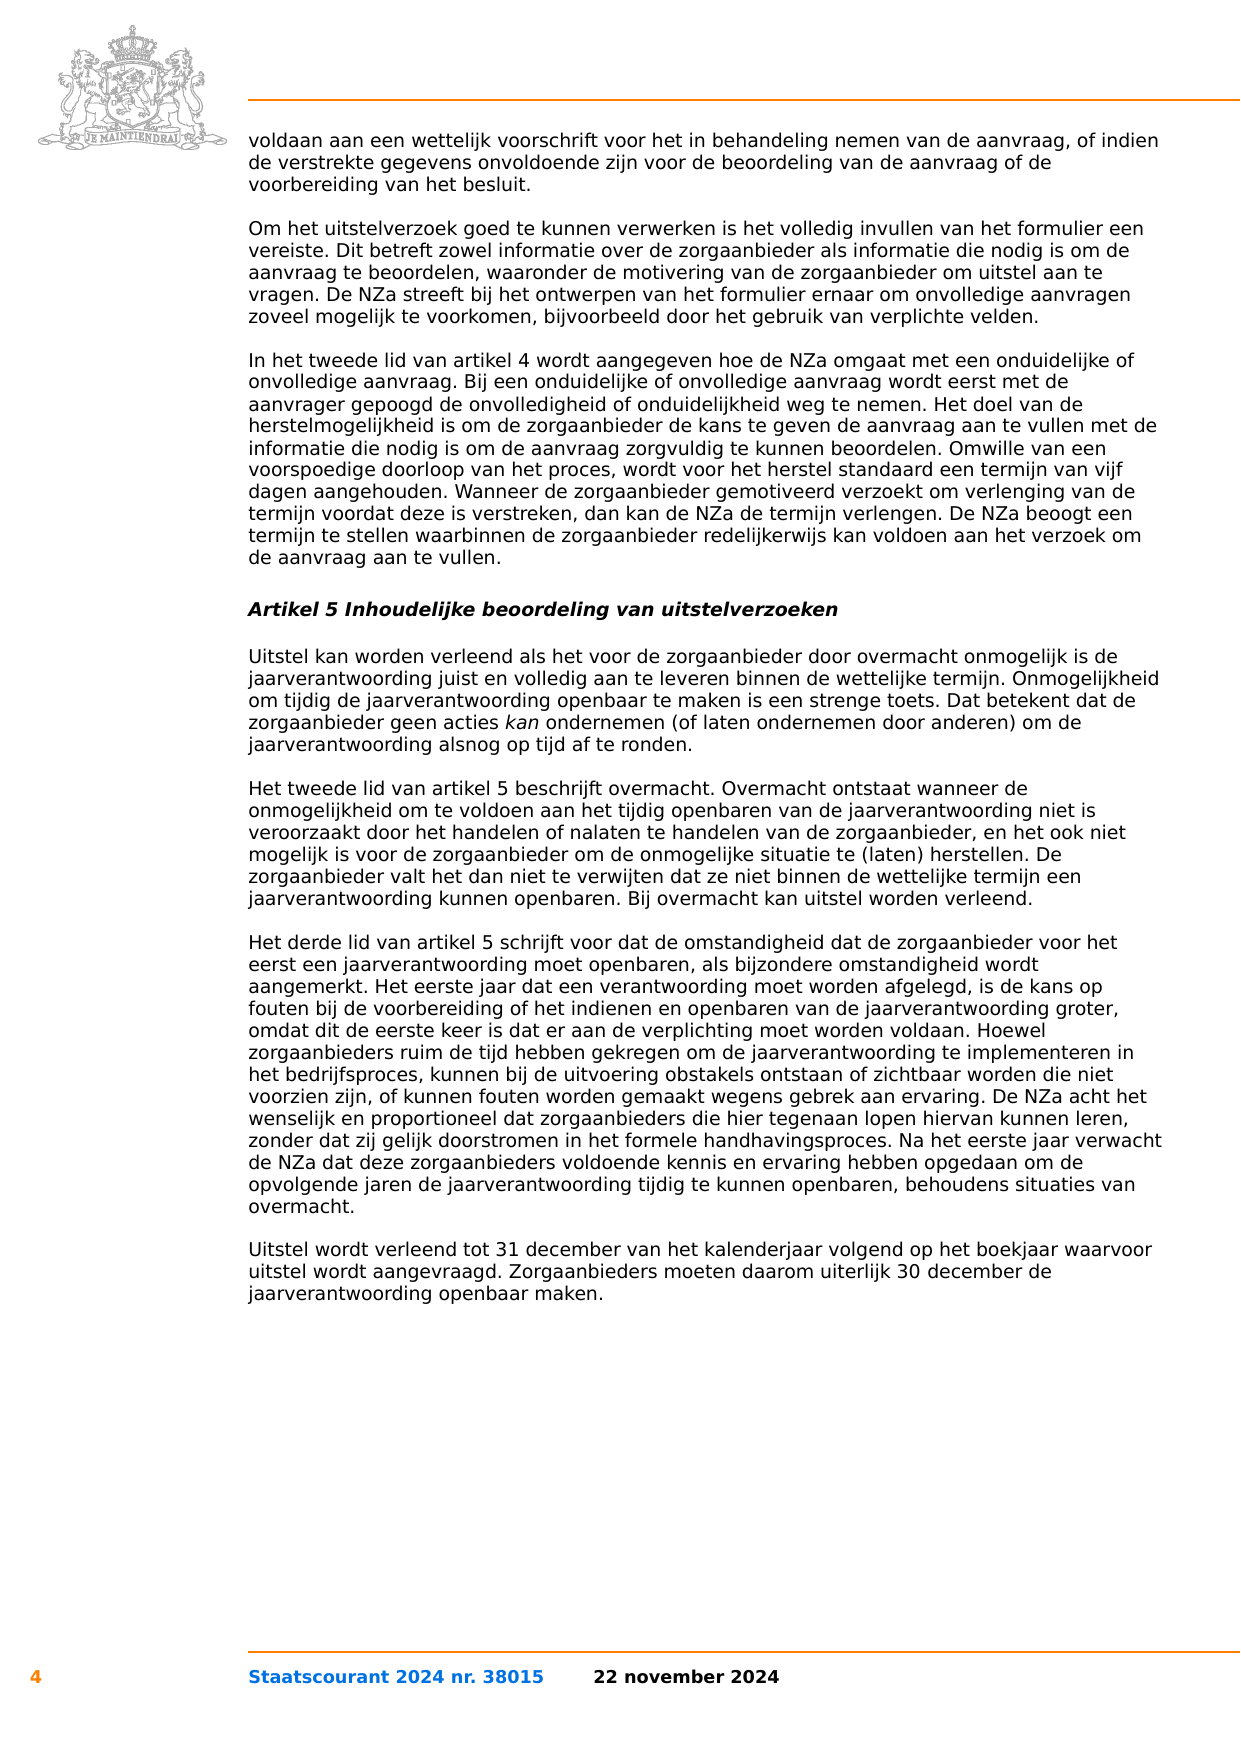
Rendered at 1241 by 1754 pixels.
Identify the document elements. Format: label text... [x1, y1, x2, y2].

text In het tweede lid van artikel 4 wordt aangegeven hoe de NZa omgaat met een onduidelijke of onvolledige aanvraag. Bij een onduidelijke of onvolledige aanvraag wordt eerst met de aanvrager gepoogd de onvolledigheid of onduidelijkheid weg te nemen. Het doel van de herstelmogelijkheid is om de zorgaanbieder de kans te geven de aanvraag aan te vullen met de informatie die nodig is om de aanvraag zorgvuldig te kunnen beoordelen. Omwille van een voorspoedige doorloop van het proces, wordt voor het herstel standaard een termijn van vijf dagen aangehouden. Wanneer de zorgaanbieder gemotiveerd verzoekt om verlenging van de termijn voordat deze is verstreken, dan kan de NZa de termijn verlengen. De NZa beoogt een termijn te stellen waarbinnen de zorgaanbieder redelijkerwijs kan voldoen aan het verzoek om de aanvraag aan te vullen. [248, 349, 1163, 569]
subtitle Artikel 5 Inhoudelijke beoordeling van uitstelverzoeken [248, 599, 1163, 621]
picture [38, 25, 227, 150]
text Het tweede lid van artikel 5 beschrijft overmacht. Overmacht ontstaat wanneer de onmogelijkheid om te voldoen aan het tijdig openbaren van de jaarverantwoording niet is veroorzaakt door het handelen of nalaten te handelen van de zorgaanbieder, en het ook niet mogelijk is voor de zorgaanbieder om de onmogelijke situatie te (laten) herstellen. De zorgaanbieder valt het dan niet te verwijten dat ze niet binnen de wettelijke termijn een jaarverantwoording kunnen openbaren. Bij overmacht kan uitstel worden verleend. [248, 778, 1163, 910]
text Uitstel kan worden verleend als het voor de zorgaanbieder door overmacht onmogelijk is de jaarverantwoording juist en volledig aan te leveren binnen de wettelijke termijn. Onmogelijkheid om tijdig de jaarverantwoording openbaar te maken is een strenge toets. Dat betekent dat de zorgaanbieder geen acties kan ondernemen (of laten ondernemen door anderen) om de jaarverantwoording alsnog op tijd af te ronden. [248, 646, 1163, 756]
text Om het uitstelverzoek goed te kunnen verwerken is het volledig invullen van het formulier een vereiste. Dit betreft zowel informatie over de zorgaanbieder als informatie die nodig is om de aanvraag te beoordelen, waaronder de motivering van de zorgaanbieder om uitstel aan te vragen. De NZa streeft bij het ontwerpen van het formulier ernaar om onvolledige aanvragen zoveel mogelijk te voorkomen, bijvoorbeeld door het gebruik van verplichte velden. [248, 218, 1163, 328]
text Het derde lid van artikel 5 schrijft voor dat de omstandigheid dat de zorgaanbieder voor het eerst een jaarverantwoording moet openbaren, als bijzondere omstandigheid wordt aangemerkt. Het eerste jaar dat een verantwoording moet worden afgelegd, is de kans op fouten bij de voorbereiding of het indienen en openbaren van de jaarverantwoording groter, omdat dit de eerste keer is dat er aan de verplichting moet worden voldaan. Hoewel zorgaanbieders ruim de tijd hebben gekregen om de jaarverantwoording te implementeren in het bedrijfsproces, kunnen bij de uitvoering obstakels ontstaan of zichtbaar worden die niet voorzien zijn, of kunnen fouten worden gemaakt wegens gebrek aan ervaring. De NZa acht het wenselijk en proportioneel dat zorgaanbieders die hier tegenaan lopen hiervan kunnen leren, zonder dat zij gelijk doorstromen in het formele handhavingsproces. Na het eerste jaar verwacht de NZa dat deze zorgaanbieders voldoende kennis en ervaring hebben opgedaan om de opvolgende jaren de jaarverantwoording tijdig te kunnen openbaren, behoudens situaties van overmacht. [248, 932, 1163, 1217]
text voldaan aan een wettelijk voorschrift voor het in behandeling nemen van de aanvraag, of indien de verstrekte gegevens onvoldoende zijn voor de beoordeling van de aanvraag of de voorbereiding van het besluit. [248, 130, 1163, 196]
text Uitstel wordt verleend tot 31 december van het kalenderjaar volgend op het boekjaar waarvoor uitstel wordt aangevraagd. Zorgaanbieders moeten daarom uiterlijk 30 december de jaarverantwoording openbaar maken. [248, 1239, 1163, 1305]
